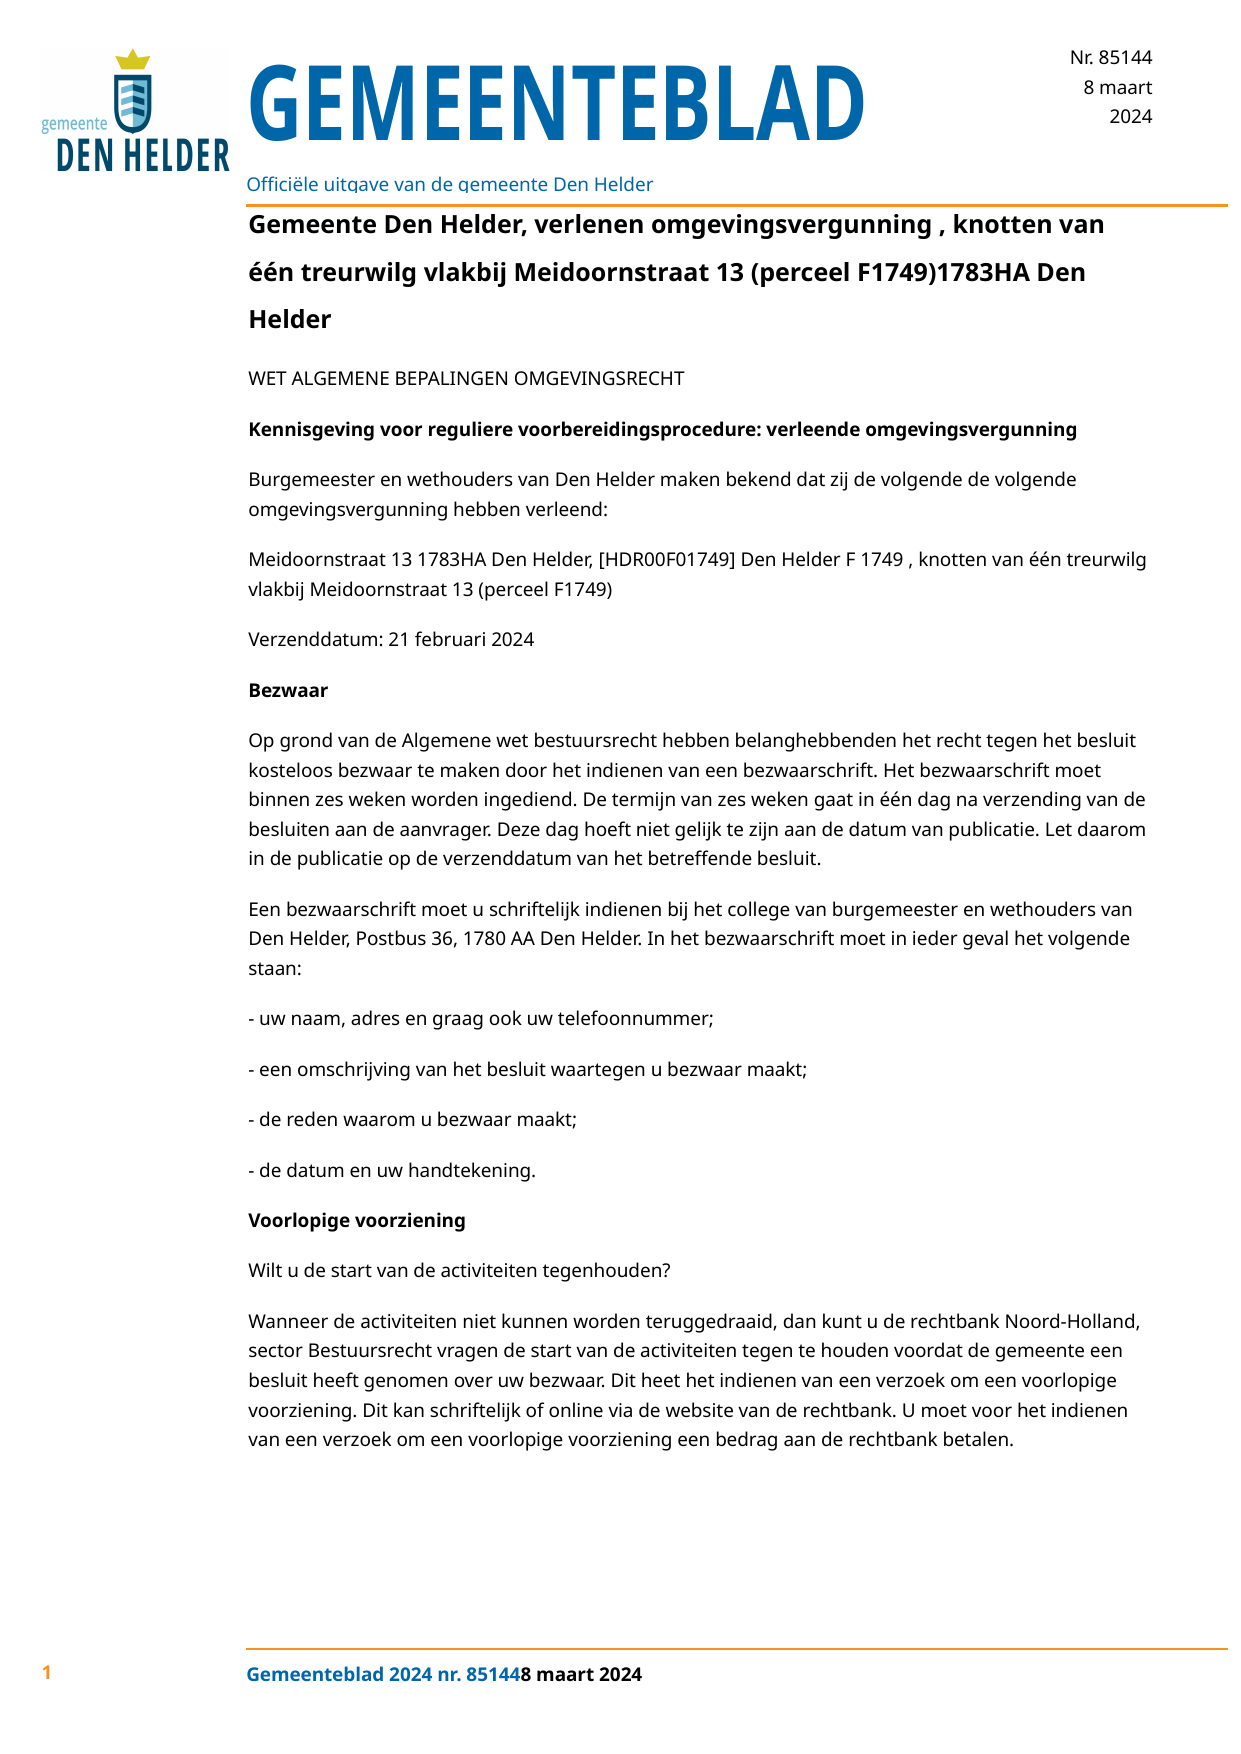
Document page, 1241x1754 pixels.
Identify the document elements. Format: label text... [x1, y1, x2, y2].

text Wilt u de start van de activiteiten tegenhouden? [248, 1258, 1152, 1283]
text Kennisgeving voor reguliere voorbereidingsprocedure: verleende omgevingsvergunning [248, 416, 1152, 442]
text WET ALGEMENE BEPALINGEN OMGEVINGSRECHT [248, 366, 1152, 391]
text Meidoornstraat 13 1783HA Den Helder, [HDR00F01749] Den Helder F 1749 , knotten van één treurwilg vlakbij Meidoornstraat 13 (perceel F1749) [248, 546, 1152, 602]
text Wanneer de activiteiten niet kunnen worden teruggedraaid, dan kunt u de rechtbank Noord-Holland, sector Bestuursrecht vragen de start van de activiteiten tegen te houden voordat de gemeente een besluit heeft genomen over uw bezwaar. Dit heet het indienen van een verzoek om een voorlopige voorziening. Dit kan schriftelijk of online via de website van de rechtbank. U moet voor het indienen van een verzoek om een voorlopige voorziening een bedrag aan de rechtbank betalen. [248, 1308, 1152, 1452]
picture [220, 160, 224, 172]
text Een bezwaarschrift moet u schriftelijk indienen bij het college van burgemeester en wethouders van Den Helder, Postbus 36, 1780 AA Den Helder. In het bezwaarschrift moet in ieder geval het volgende staan: [248, 896, 1152, 981]
text Burgemeester en wethouders van Den Helder maken bekend dat zij de volgende de volgende omgevingsvergunning hebben verleend: [248, 466, 1152, 522]
text - een omschrijving van het besluit waartegen u bezwaar maakt; [248, 1056, 1152, 1082]
text Verzenddatum: 21 februari 2024 [248, 626, 1152, 652]
text Op grond van de Algemene wet bestuursrecht hebben belanghebbenden het recht tegen het besluit kosteloos bezwaar te maken door het indienen van een bezwaarschrift. Het bezwaarschrift moet binnen zes weken worden ingediend. De termijn van zes weken gaat in één dag na verzending van de besluiten aan de aanvrager. Deze dag hoeft niet gelijk te zijn aan de datum van publicatie. Let daarom in de publicatie op de verzenddatum van het betreffende besluit. [248, 727, 1152, 871]
text Bezwaar [248, 677, 1152, 702]
text - de datum en uw handtekening. [248, 1157, 1152, 1182]
picture [130, 157, 135, 172]
text Gemeente Den Helder, verlenen omgevingsvergunning , knotten van één treurwilg vlakbij Meidoornstraat 13 (perceel F1749)1783HA Den Helder [248, 207, 1152, 336]
text Voorlopige voorziening [248, 1207, 1152, 1233]
text - de reden waarom u bezwaar maakt; [248, 1106, 1152, 1132]
picture [63, 144, 68, 165]
picture [100, 154, 106, 172]
text - uw naam, adres en graag ook uw telefoonnummer; [248, 1006, 1152, 1031]
picture [41, 47, 231, 172]
picture [182, 144, 187, 165]
